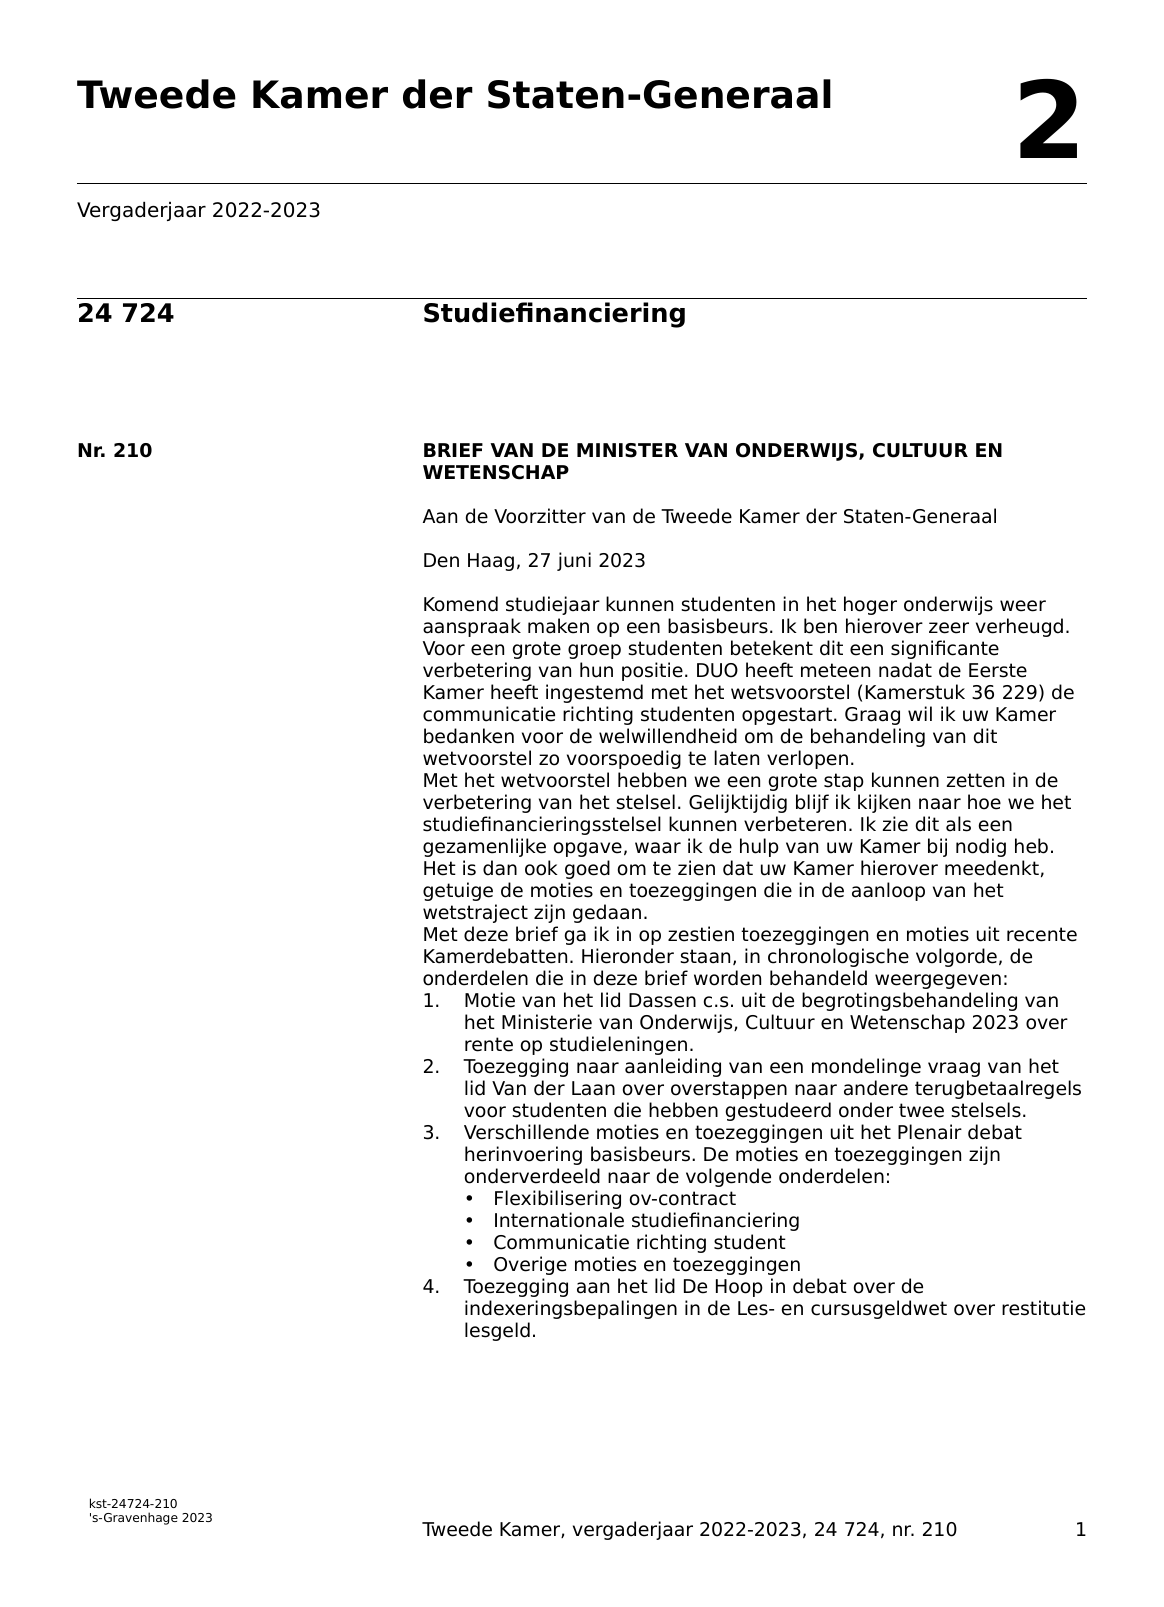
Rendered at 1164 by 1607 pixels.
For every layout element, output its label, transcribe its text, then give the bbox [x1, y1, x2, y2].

table_cell Vergaderjaar 2022-2023 [77, 184, 1087, 298]
text 's-Gravenhage 2023 [88, 1511, 323, 1525]
text Aan de Voorzitter van de Tweede Kamer der Staten-Generaal [422, 506, 1087, 528]
table_header 2 [886, 59, 1087, 183]
text 4. Toezegging aan het lid De Hoop in debat over de indexeringsbepalingen in de Les- en cursusgeldwet over restitutie lesgeld. [422, 1276, 1087, 1341]
text Den Haag, 27 juni 2023 [422, 550, 1087, 572]
text 1. Motie van het lid Dassen c.s. uit de begrotingsbehandeling van het Ministerie van Onderwijs, Cultuur en Wetenschap 2023 over rente op studieleningen. [422, 990, 1087, 1056]
text 3. Verschillende moties en toezeggingen uit het Plenair debat herinvoering basisbeurs. De moties en toezeggingen zijn onderverdeeld naar de volgende onderdelen: [422, 1122, 1087, 1188]
text • Flexibilisering ov-contract [464, 1188, 1087, 1209]
text Met deze brief ga ik in op zestien toezeggingen en moties uit recente Kamerdebatten. Hieronder staan, in chronologische volgorde, de onderdelen die in deze brief worden behandeld weergegeven: [422, 924, 1087, 990]
subtitle Nr. 210 BRIEF VAN DE MINISTER VAN ONDERWIJS, CULTUUR EN WETENSCHAP [77, 440, 1087, 484]
table_header Tweede Kamer der Staten-Generaal [77, 59, 886, 183]
text • Communicatie richting student [464, 1232, 1087, 1253]
text Met het wetvoorstel hebben we een grote stap kunnen zetten in de verbetering van het stelsel. Gelijktijdig blijf ik kijken naar hoe we het studiefinancieringsstelsel kunnen verbeteren. Ik zie dit als een gezamenlijke opgave, waar ik de hulp van uw Kamer bij nodig heb. Het is dan ook goed om te zien dat uw Kamer hierover meedenkt, getuige de moties en toezeggingen die in de aanloop van het wetstraject zijn gedaan. [422, 770, 1087, 924]
text kst-24724-210 [88, 1497, 323, 1511]
text • Internationale studiefinanciering [464, 1209, 1087, 1232]
text Komend studiejaar kunnen studenten in het hoger onderwijs weer aanspraak maken op een basisbeurs. Ik ben hierover zeer verheugd. Voor een grote groep studenten betekent dit een significante verbetering van hun positie. DUO heeft meteen nadat de Eerste Kamer heeft ingestemd met het wetsvoorstel (Kamerstuk 36 229) de communicatie richting studenten opgestart. Graag wil ik uw Kamer bedanken voor de welwillendheid om de behandeling van dit wetvoorstel zo voorspoedig te laten verlopen. [422, 594, 1087, 770]
text • Overige moties en toezeggingen [464, 1253, 1087, 1276]
subtitle 24 724 Studiefinanciering [77, 299, 1087, 329]
text 2. Toezegging naar aanleiding van een mondelinge vraag van het lid Van der Laan over overstappen naar andere terugbetaalregels voor studenten die hebben gestudeerd onder twee stelsels. [422, 1056, 1087, 1122]
